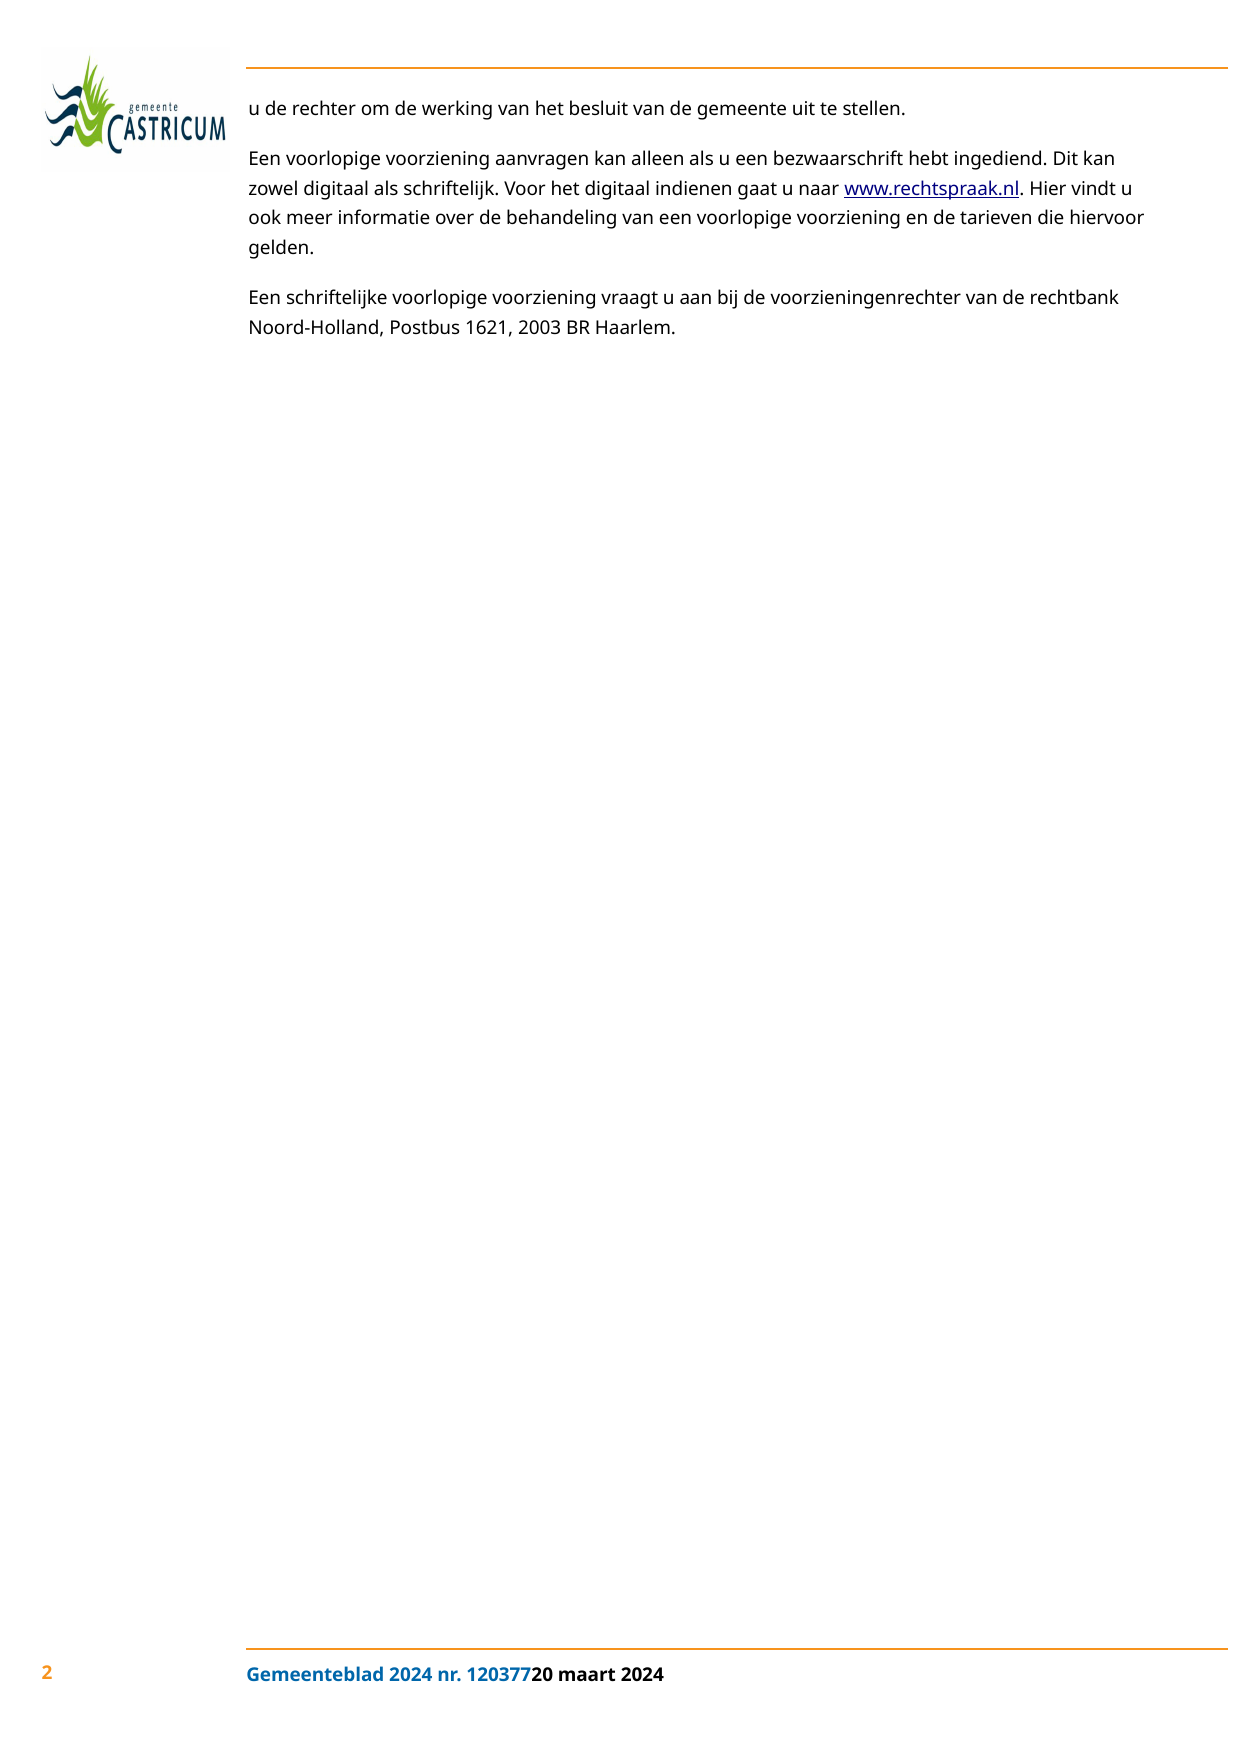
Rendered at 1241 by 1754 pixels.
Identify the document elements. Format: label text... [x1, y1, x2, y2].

picture [41, 47, 231, 172]
text Een schriftelijke voorlopige voorziening vraagt u aan bij de voorzieningenrechter van de rechtbank Noord-Holland, Postbus 1621, 2003 BR Haarlem. [248, 284, 1152, 340]
text u de rechter om de werking van het besluit van de gemeente uit te stellen. [248, 95, 1152, 121]
text Een voorlopige voorziening aanvragen kan alleen als u een bezwaarschrift hebt ingediend. Dit kan zowel digitaal als schriftelijk. Voor het digitaal indienen gaat u naar www.rechtspraak.nl. Hier vindt u ook meer informatie over de behandeling van een voorlopige voorziening en de tarieven die hiervoor gelden. [248, 145, 1152, 260]
